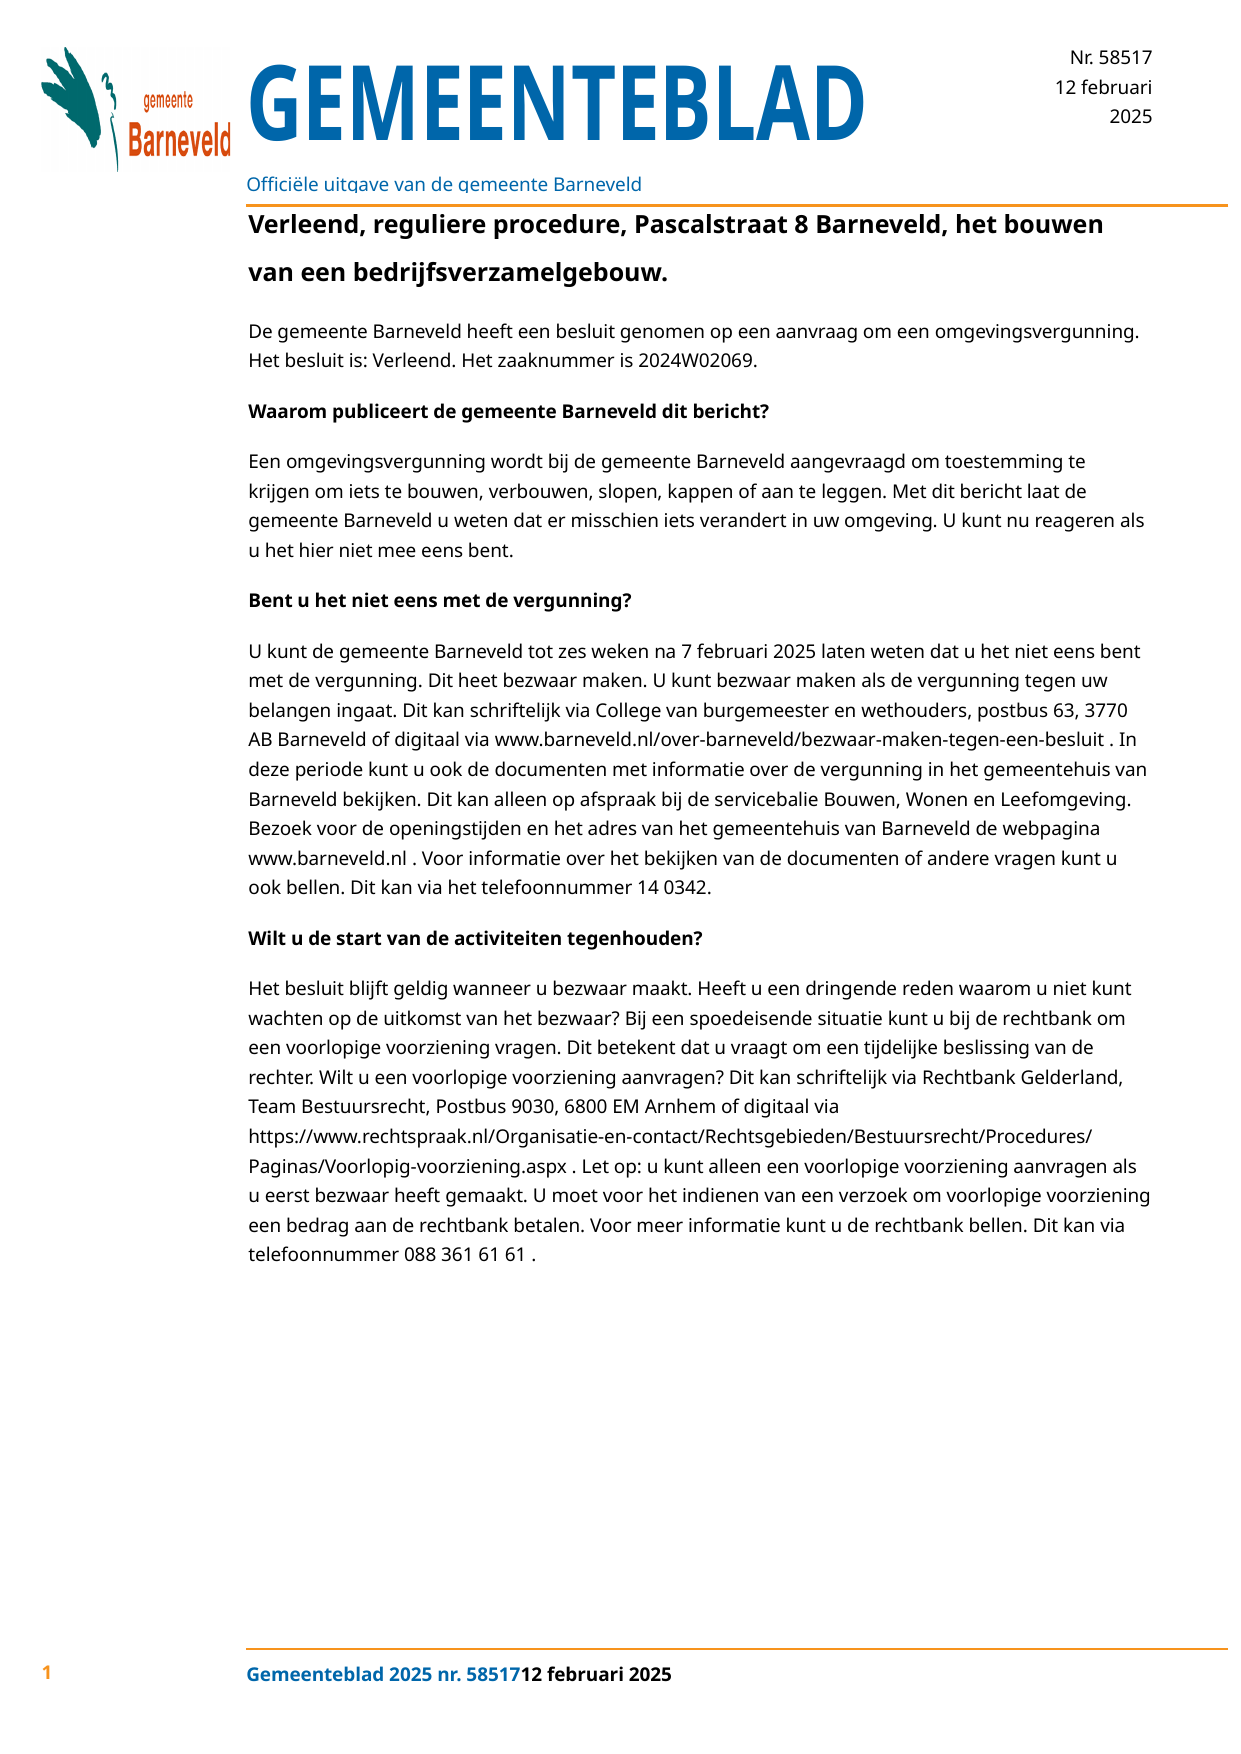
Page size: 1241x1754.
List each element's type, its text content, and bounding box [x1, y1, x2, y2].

text Een omgevingsvergunning wordt bij de gemeente Barneveld aangevraagd om toestemming te krijgen om iets te bouwen, verbouwen, slopen, kappen of aan te leggen. Met dit bericht laat de gemeente Barneveld u weten dat er misschien iets verandert in uw omgeving. U kunt nu reageren als u het hier niet mee eens bent. [248, 448, 1152, 563]
text Wilt u de start van de activiteiten tegenhouden? [248, 925, 1152, 951]
text U kunt de gemeente Barneveld tot zes weken na 7 februari 2025 laten weten dat u het niet eens bent met de vergunning. Dit heet bezwaar maken. U kunt bezwaar maken als de vergunning tegen uw belangen ingaat. Dit kan schriftelijk via College van burgemeester en wethouders, postbus 63, 3770 AB Barneveld of digitaal via www.barneveld.nl/over-barneveld/bezwaar-maken-tegen-een-besluit . In deze periode kunt u ook de documenten met informatie over de vergunning in het gemeentehuis van Barneveld bekijken. Dit kan alleen op afspraak bij de servicebalie Bouwen, Wonen en Leefomgeving. Bezoek voor de openingstijden en het adres van het gemeentehuis van Barneveld de webpagina www.barneveld.nl . Voor informatie over het bekijken van de documenten of andere vragen kunt u ook bellen. Dit kan via het telefoonnummer 14 0342. [248, 638, 1152, 900]
text Bent u het niet eens met de vergunning? [248, 587, 1152, 613]
text Waarom publiceert de gemeente Barneveld dit bericht? [248, 398, 1152, 424]
text De gemeente Barneveld heeft een besluit genomen op een aanvraag om een omgevingsvergunning. Het besluit is: Verleend. Het zaaknummer is 2024W02069. [248, 318, 1152, 373]
text Het besluit blijft geldig wanneer u bezwaar maakt. Heeft u een dringende reden waarom u niet kunt wachten op de uitkomst van het bezwaar? Bij een spoedeisende situatie kunt u bij de rechtbank om een voorlopige voorziening vragen. Dit betekent dat u vraagt om een tijdelijke beslissing van de rechter. Wilt u een voorlopige voorziening aanvragen? Dit kan schriftelijk via Rechtbank Gelderland, Team Bestuursrecht, Postbus 9030, 6800 EM Arnhem of digitaal via https://www.rechtspraak.nl/Organisatie-en-contact/Rechtsgebieden/Bestuursrecht/Procedures/Paginas/Voorlopig-voorziening.aspx . Let op: u kunt alleen een voorlopige voorziening aanvragen als u eerst bezwaar heeft gemaakt. U moet voor het indienen van een verzoek om voorlopige voorziening een bedrag aan de rechtbank betalen. Voor meer informatie kunt u de rechtbank bellen. Dit kan via telefoonnummer 088 361 61 61 . [248, 975, 1152, 1267]
picture [41, 47, 231, 172]
text Verleend, reguliere procedure, Pascalstraat 8 Barneveld, het bouwen van een bedrijfsverzamelgebouw. [248, 207, 1152, 288]
